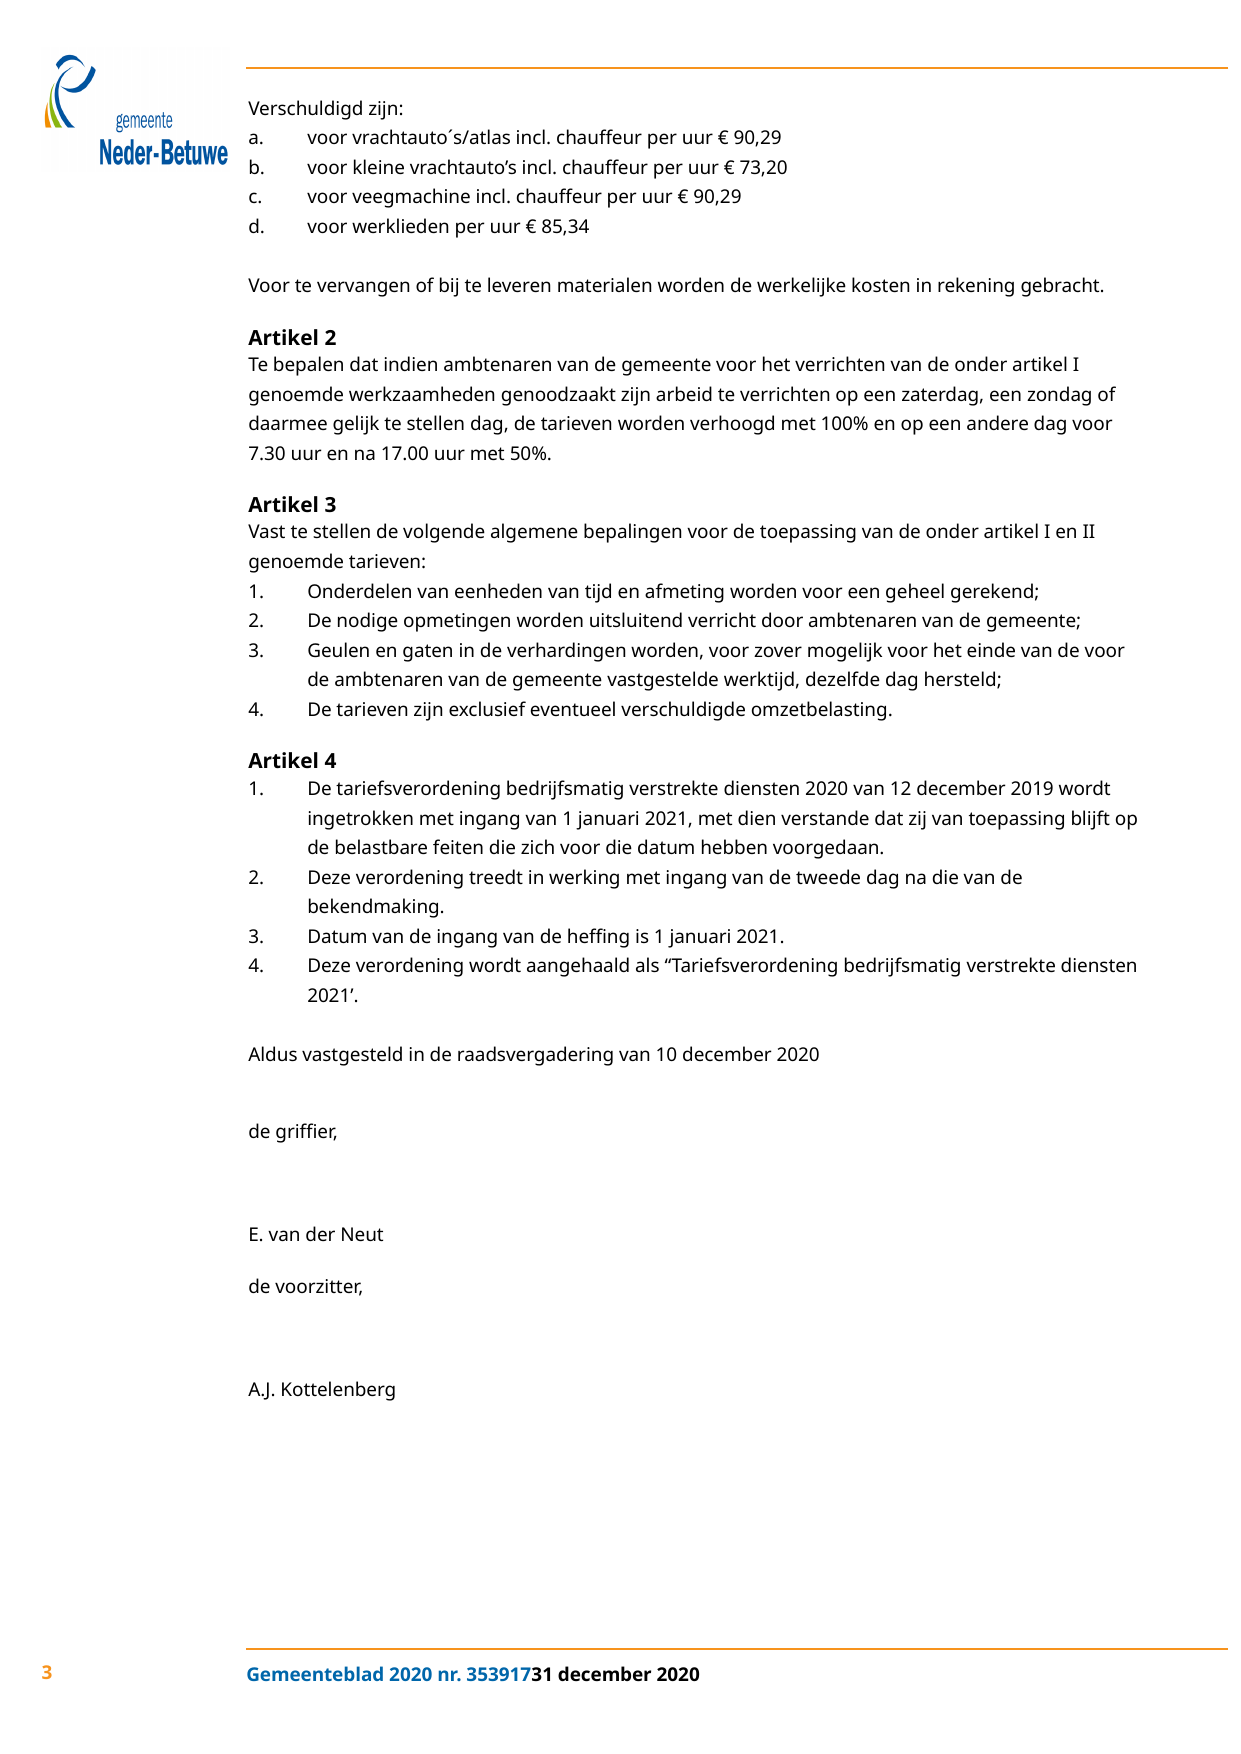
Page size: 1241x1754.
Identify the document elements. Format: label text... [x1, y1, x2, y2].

list Datum van de ingang van de heffing is 1 januari 2021. [248, 923, 1152, 949]
list Onderdelen van eenheden van tijd en afmeting worden voor een geheel gerekend; [248, 578, 1152, 604]
text Aldus vastgesteld in de raadsvergadering van 10 december 2020 [248, 1041, 1152, 1067]
text Te bepalen dat indien ambtenaren van de gemeente voor het verrichten van de onder artikel I genoemde werkzaamheden genoodzaakt zijn arbeid te verrichten op een zaterdag, een zondag of daarmee gelijk te stellen dag, de tarieven worden verhoogd met 100% en op een andere dag voor 7.30 uur en na 17.00 uur met 50%. [248, 351, 1152, 466]
text Vast te stellen de volgende algemene bepalingen voor de toepassing van de onder artikel I en II genoemde tarieven: [248, 519, 1152, 574]
text de griffier, [248, 1118, 1152, 1144]
list De tarieven zijn exclusief eventueel verschuldigde omzetbelasting. [248, 696, 1152, 722]
list De nodige opmetingen worden uitsluitend verricht door ambtenaren van de gemeente; [248, 607, 1152, 633]
text Artikel 3 [248, 490, 1152, 519]
text Verschuldigd zijn: [248, 95, 1152, 121]
text A.J. Kottelenberg [248, 1376, 1152, 1402]
text Voor te vervangen of bij te leveren materialen worden de werkelijke kosten in rekening gebracht. [248, 272, 1152, 298]
list voor werklieden per uur € 85,34 [248, 213, 1152, 239]
list De tariefsverordening bedrijfsmatig verstrekte diensten 2020 van 12 december 2019 wordt ingetrokken met ingang van 1 januari 2021, met dien verstande dat zij van toepassing blijft op de belastbare feiten die zich voor die datum hebben voorgedaan. [248, 775, 1152, 860]
list voor veegmachine incl. chauffeur per uur € 90,29 [248, 183, 1152, 209]
list voor kleine vrachtauto’s incl. chauffeur per uur € 73,20 [248, 154, 1152, 180]
list voor vrachtauto´s/atlas incl. chauffeur per uur € 90,29 [248, 124, 1152, 150]
list Deze verordening treedt in werking met ingang van de tweede dag na die van de bekendmaking. [248, 864, 1152, 919]
picture [41, 47, 231, 172]
text de voorzitter, [248, 1273, 1152, 1299]
text E. van der Neut [248, 1221, 1152, 1247]
list Geulen en gaten in de verhardingen worden, voor zover mogelijk voor het einde van de voor de ambtenaren van de gemeente vastgestelde werktijd, dezelfde dag hersteld; [248, 637, 1152, 692]
text Artikel 4 [248, 747, 1152, 775]
list Deze verordening wordt aangehaald als “Tariefsverordening bedrijfsmatig verstrekte diensten 2021’. [248, 953, 1152, 1008]
text Artikel 2 [248, 323, 1152, 351]
